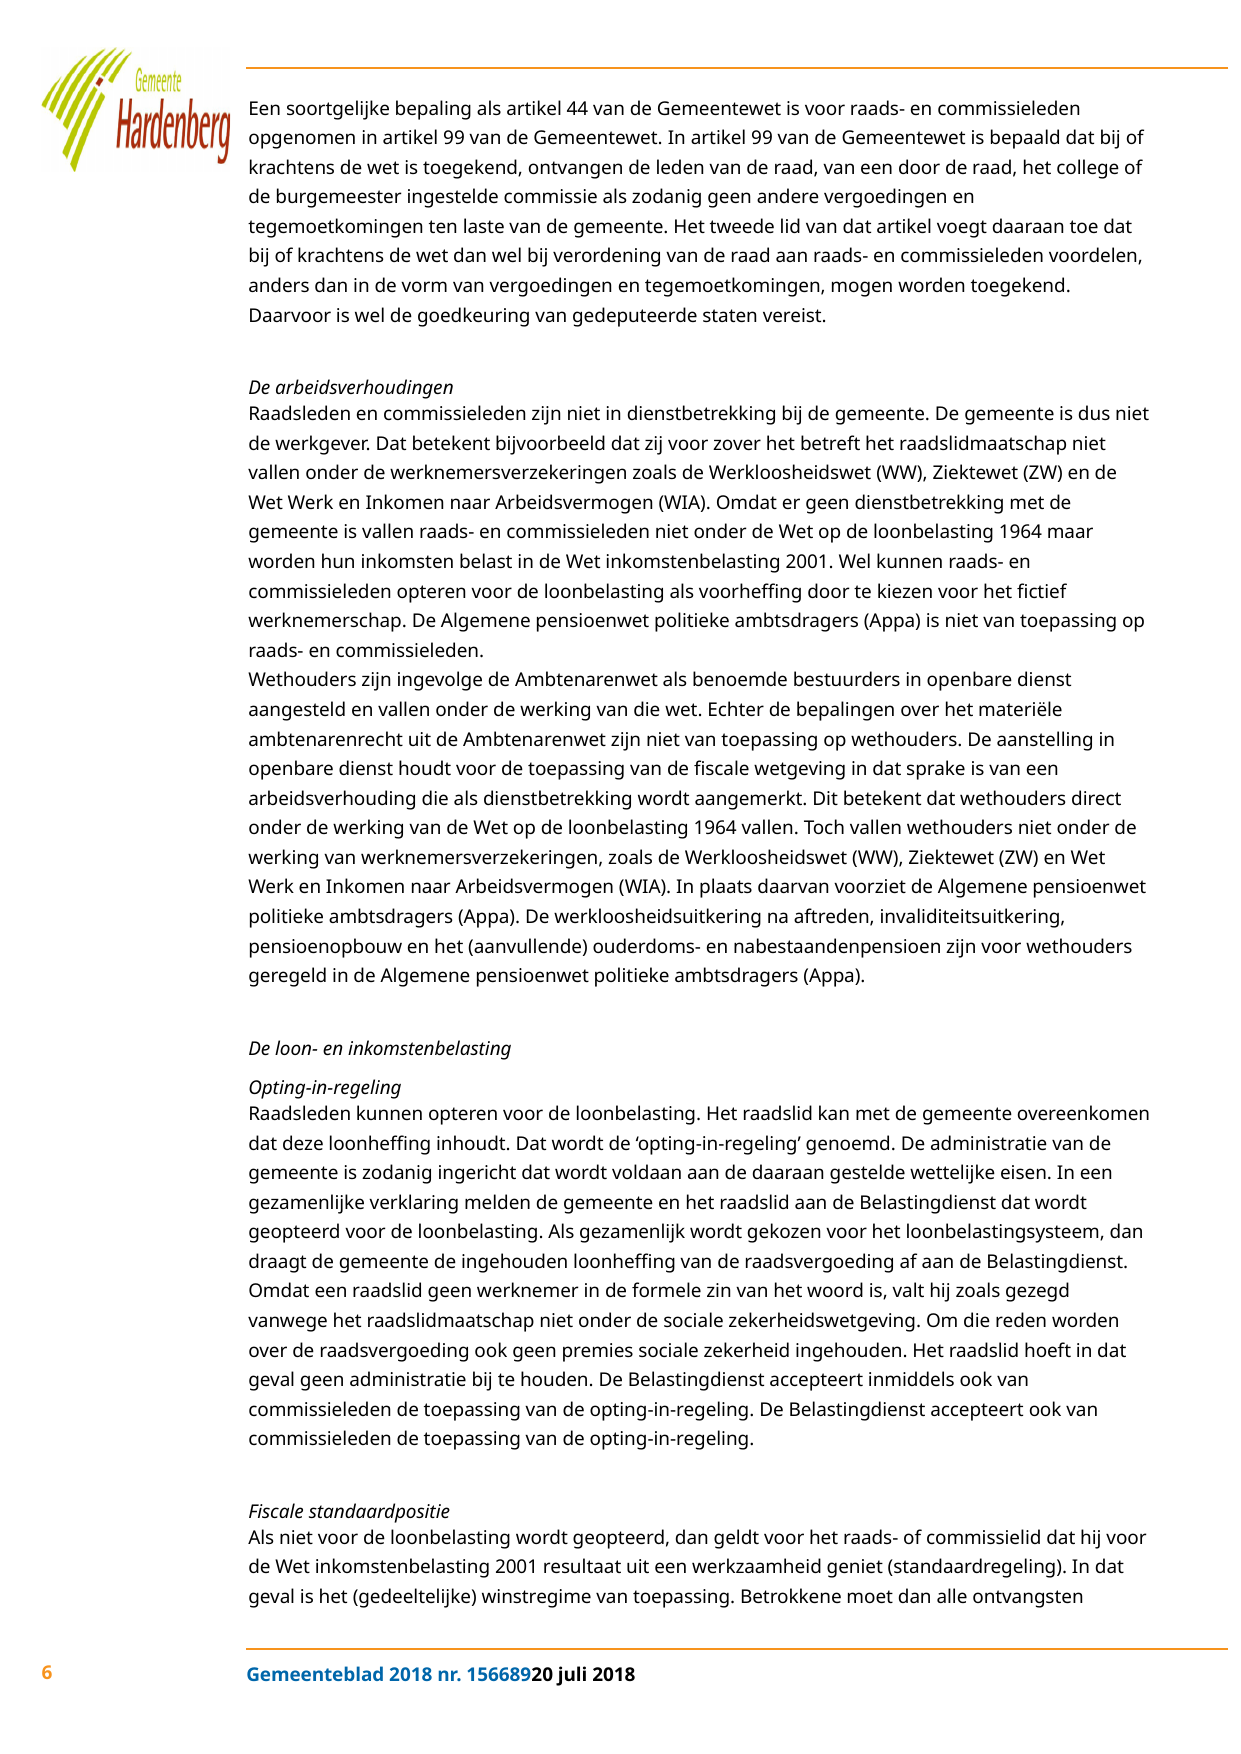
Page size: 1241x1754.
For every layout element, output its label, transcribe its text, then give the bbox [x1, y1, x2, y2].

text De loon- en inkomstenbelasting [248, 1035, 1152, 1061]
text Wethouders zijn ingevolge de Ambtenarenwet als benoemde bestuurders in openbare dienst aangesteld en vallen onder de werking van die wet. Echter de bepalingen over het materiële ambtenarenrecht uit de Ambtenarenwet zijn niet van toepassing op wethouders. De aanstelling in openbare dienst houdt voor de toepassing van de fiscale wetgeving in dat sprake is van een arbeidsverhouding die als dienstbetrekking wordt aangemerkt. Dit betekent dat wethouders direct onder de werking van de Wet op de loonbelasting 1964 vallen. Toch vallen wethouders niet onder de werking van werknemersverzekeringen, zoals de Werkloosheidswet (WW), Ziektewet (ZW) en Wet Werk en Inkomen naar Arbeidsvermogen (WIA). In plaats daarvan voorziet de Algemene pensioenwet politieke ambtsdragers (Appa). De werkloosheidsuitkering na aftreden, invaliditeitsuitkering, pensioenopbouw en het (aanvullende) ouderdoms- en nabestaandenpensioen zijn voor wethouders geregeld in de Algemene pensioenwet politieke ambtsdragers (Appa). [248, 667, 1152, 988]
text Als niet voor de loonbelasting wordt geopteerd, dan geldt voor het raads- of commissielid dat hij voor de Wet inkomstenbelasting 2001 resultaat uit een werkzaamheid geniet (standaardregeling). In dat geval is het (gedeeltelijke) winstregime van toepassing. Betrokkene moet dan alle ontvangsten [248, 1524, 1152, 1609]
text Fiscale standaardpositie [248, 1498, 1152, 1524]
text De arbeidsverhoudingen [248, 374, 1152, 400]
text Opting-in-regeling [248, 1074, 1152, 1100]
text Raadsleden en commissieleden zijn niet in dienstbetrekking bij de gemeente. De gemeente is dus niet de werkgever. Dat betekent bijvoorbeeld dat zij voor zover het betreft het raadslidmaatschap niet vallen onder de werknemersverzekeringen zoals de Werkloosheidswet (WW), Ziektewet (ZW) en de Wet Werk en Inkomen naar Arbeidsvermogen (WIA). Omdat er geen dienstbetrekking met de gemeente is vallen raads- en commissieleden niet onder de Wet op de loonbelasting 1964 maar worden hun inkomsten belast in de Wet inkomstenbelasting 2001. Wel kunnen raads- en commissieleden opteren voor de loonbelasting als voorheffing door te kiezen voor het fictief werknemerschap. De Algemene pensioenwet politieke ambtsdragers (Appa) is niet van toepassing op raads- en commissieleden. [248, 400, 1152, 663]
text Raadsleden kunnen opteren voor de loonbelasting. Het raadslid kan met de gemeente overeenkomen dat deze loonheffing inhoudt. Dat wordt de ‘opting-in-regeling’ genoemd. De administratie van de gemeente is zodanig ingericht dat wordt voldaan aan de daaraan gestelde wettelijke eisen. In een gezamenlijke verklaring melden de gemeente en het raadslid aan de Belastingdienst dat wordt geopteerd voor de loonbelasting. Als gezamenlijk wordt gekozen voor het loonbelastingsysteem, dan draagt de gemeente de ingehouden loonheffing van de raadsvergoeding af aan de Belastingdienst. Omdat een raadslid geen werknemer in de formele zin van het woord is, valt hij zoals gezegd vanwege het raadslidmaatschap niet onder de sociale zekerheidswetgeving. Om die reden worden over de raadsvergoeding ook geen premies sociale zekerheid ingehouden. Het raadslid hoeft in dat geval geen administratie bij te houden. De Belastingdienst accepteert inmiddels ook van commissieleden de toepassing van de opting-in-regeling. De Belastingdienst accepteert ook van commissieleden de toepassing van de opting-in-regeling. [248, 1100, 1152, 1451]
text Een soortgelijke bepaling als artikel 44 van de Gemeentewet is voor raads- en commissieleden opgenomen in artikel 99 van de Gemeentewet. In artikel 99 van de Gemeentewet is bepaald dat bij of krachtens de wet is toegekend, ontvangen de leden van de raad, van een door de raad, het college of de burgemeester ingestelde commissie als zodanig geen andere vergoedingen en tegemoetkomingen ten laste van de gemeente. Het tweede lid van dat artikel voegt daaraan toe dat bij of krachtens de wet dan wel bij verordening van de raad aan raads- en commissieleden voordelen, anders dan in de vorm van vergoedingen en tegemoetkomingen, mogen worden toegekend. Daarvoor is wel de goedkeuring van gedeputeerde staten vereist. [248, 95, 1152, 328]
picture [41, 47, 231, 172]
